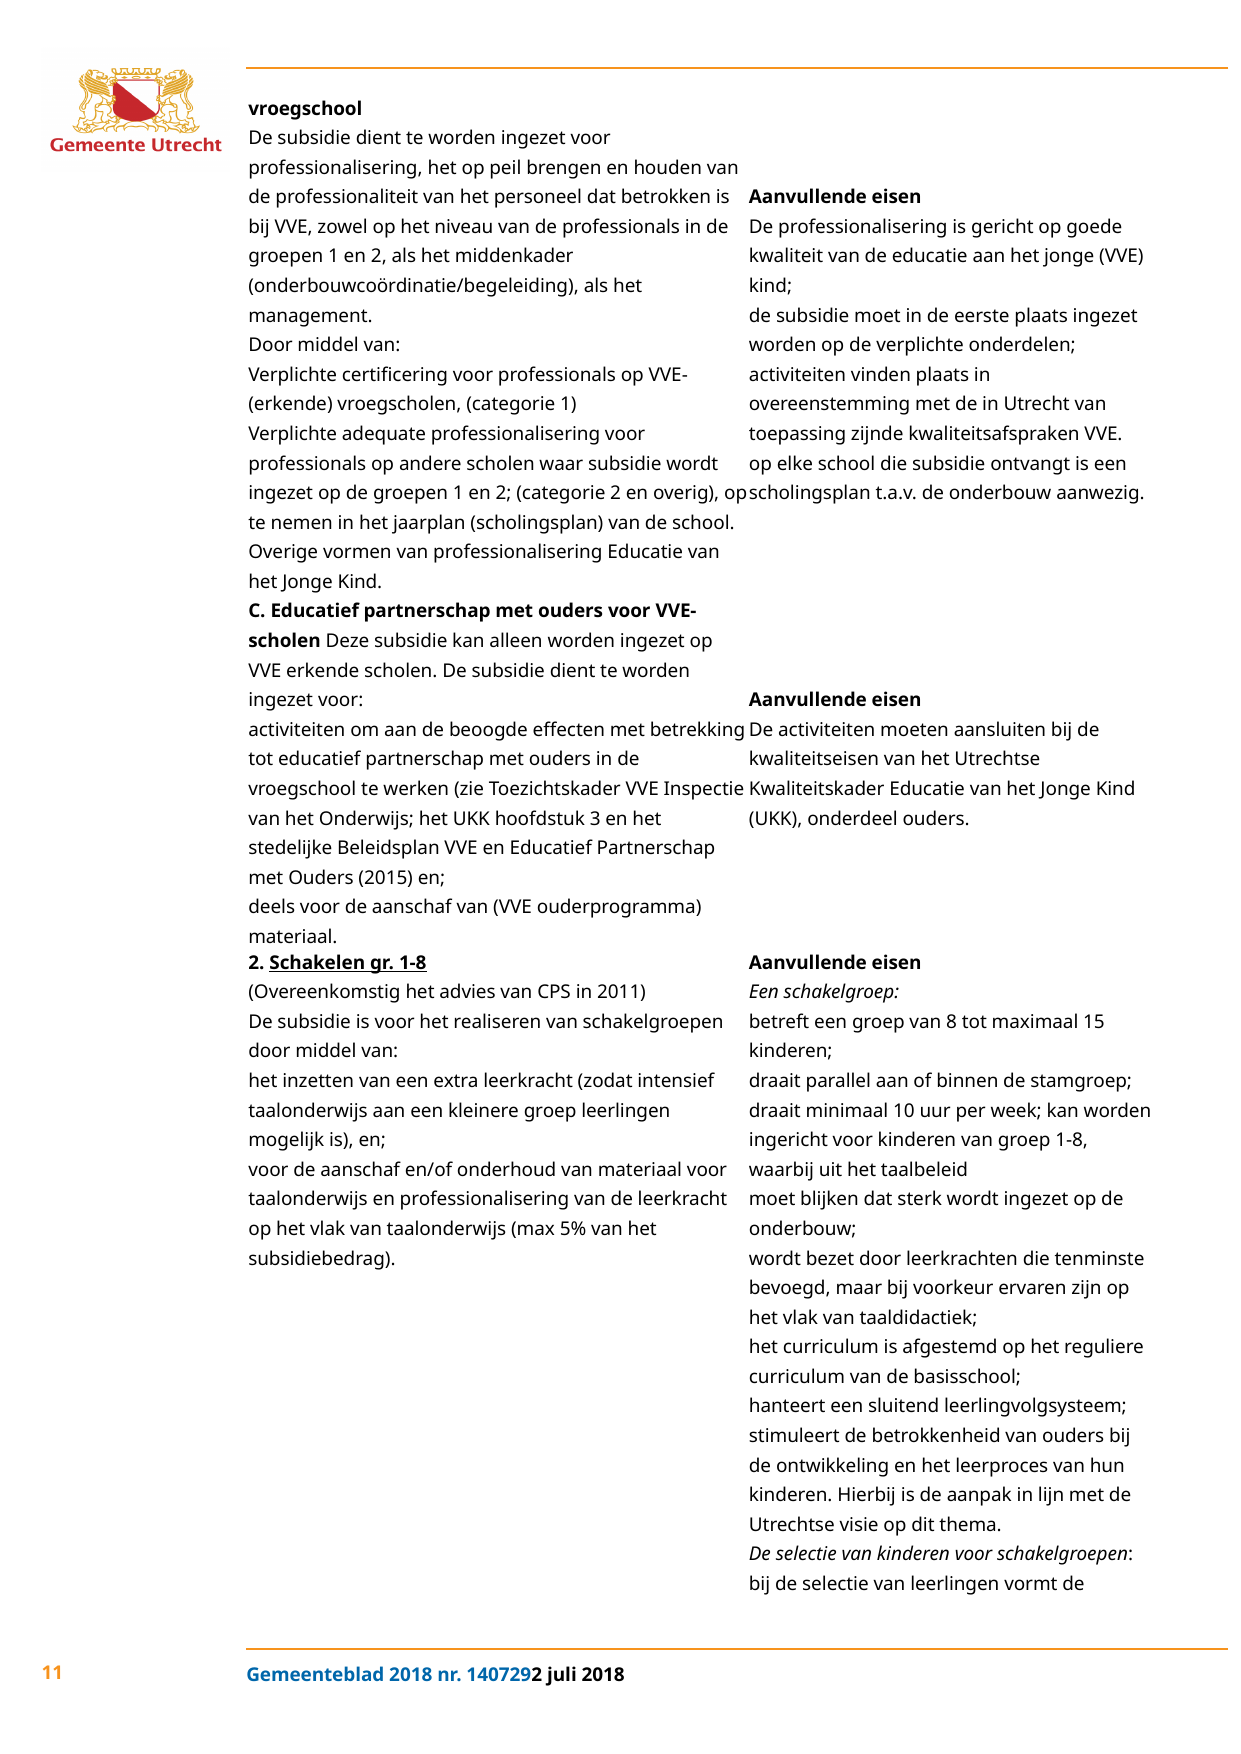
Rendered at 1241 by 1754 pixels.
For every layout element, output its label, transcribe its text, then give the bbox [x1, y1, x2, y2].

table_cell Aanvullende eisen De professionalisering is gericht op goede kwaliteit van de educatie aan het jonge (VVE) kind; de subsidie moet in de eerste plaats ingezet worden op de verplichte onderdelen; activiteiten vinden plaats in overeenstemming met de in Utrecht van toepassing zijnde kwaliteitsafspraken VVE. op elke school die subsidie ontvangt is een scholingsplan t.a.v. de onderbouw aanwezig. Aanvullende eisen De activiteiten moeten aansluiten bij de kwaliteitseisen van het Utrechtse Kwaliteitskader Educatie van het Jonge Kind (UKK), onderdeel ouders. [749, 95, 1152, 949]
picture [41, 47, 231, 172]
table_cell 2. Schakelen gr. 1-8 (Overeenkomstig het advies van CPS in 2011) De subsidie is voor het realiseren van schakelgroepen door middel van: het inzetten van een extra leerkracht (zodat intensief taalonderwijs aan een kleinere groep leerlingen mogelijk is), en; voor de aanschaf en/of onderhoud van materiaal voor taalonderwijs en professionalisering van de leerkracht op het vlak van taalonderwijs (max 5% van het subsidiebedrag). [248, 949, 749, 1596]
table_cell Aanvullende eisen Een schakelgroep: betreft een groep van 8 tot maximaal 15 kinderen; draait parallel aan of binnen de stamgroep; draait minimaal 10 uur per week; kan worden ingericht voor kinderen van groep 1-8, waarbij uit het taalbeleid moet blijken dat sterk wordt ingezet op de onderbouw; wordt bezet door leerkrachten die tenminste bevoegd, maar bij voorkeur ervaren zijn op het vlak van taaldidactiek; het curriculum is afgestemd op het reguliere curriculum van de basisschool; hanteert een sluitend leerlingvolgsysteem; stimuleert de betrokkenheid van ouders bij de ontwikkeling en het leerproces van hun kinderen. Hierbij is de aanpak in lijn met de Utrechtse visie op dit thema. De selectie van kinderen voor schakelgroepen: bij de selectie van leerlingen vormt de [749, 949, 1152, 1596]
table_cell vroegschool De subsidie dient te worden ingezet voor professionalisering, het op peil brengen en houden van de professionaliteit van het personeel dat betrokken is bij VVE, zowel op het niveau van de professionals in de groepen 1 en 2, als het middenkader (onderbouwcoördinatie/begeleiding), als het management. Door middel van: Verplichte certificering voor professionals op VVE-(erkende) vroegscholen, (categorie 1) Verplichte adequate professionalisering voor professionals op andere scholen waar subsidie wordt ingezet op de groepen 1 en 2; (categorie 2 en overig), op te nemen in het jaarplan (scholingsplan) van de school. Overige vormen van professionalisering Educatie van het Jonge Kind. C. Educatief partnerschap met ouders voor VVE- scholen Deze subsidie kan alleen worden ingezet op VVE erkende scholen. De subsidie dient te worden ingezet voor: activiteiten om aan de beoogde effecten met betrekking tot educatief partnerschap met ouders in de vroegschool te werken (zie Toezichtskader VVE Inspectie van het Onderwijs; het UKK hoofdstuk 3 en het stedelijke Beleidsplan VVE en Educatief Partnerschap met Ouders (2015) en; deels voor de aanschaf van (VVE ouderprogramma) materiaal. [248, 95, 749, 949]
